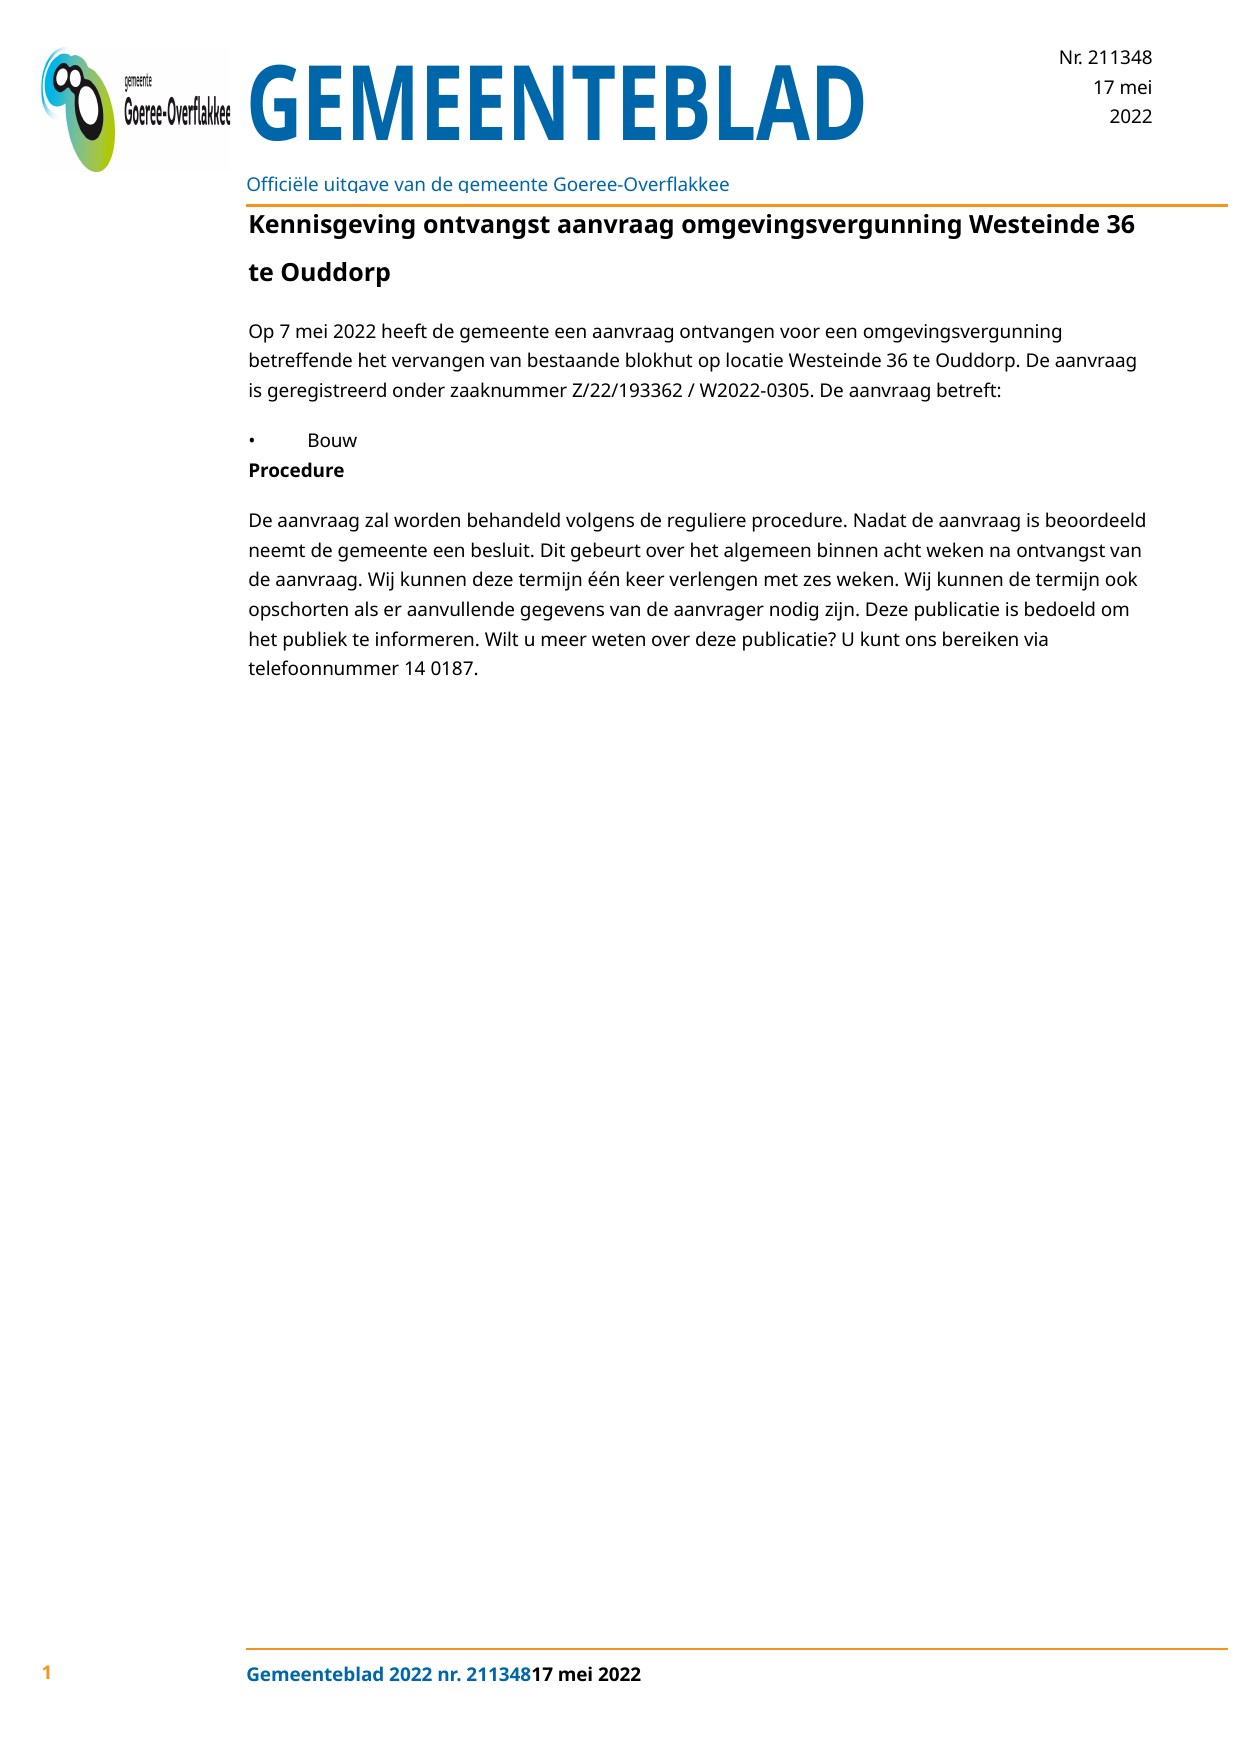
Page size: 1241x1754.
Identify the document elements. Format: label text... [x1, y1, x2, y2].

text Procedure [248, 457, 1152, 483]
list Bouw [248, 427, 1152, 453]
text Op 7 mei 2022 heeft de gemeente een aanvraag ontvangen voor een omgevingsvergunning betreffende het vervangen van bestaande blokhut op locatie Westeinde 36 te Ouddorp. De aanvraag is geregistreerd onder zaaknummer Z/22/193362 / W2022-0305. De aanvraag betreft: [248, 318, 1152, 403]
text Kennisgeving ontvangst aanvraag omgevingsvergunning Westeinde 36 te Ouddorp [248, 207, 1152, 288]
text De aanvraag zal worden behandeld volgens de reguliere procedure. Nadat de aanvraag is beoordeeld neemt de gemeente een besluit. Dit gebeurt over het algemeen binnen acht weken na ontvangst van de aanvraag. Wij kunnen deze termijn één keer verlengen met zes weken. Wij kunnen de termijn ook opschorten als er aanvullende gegevens van de aanvrager nodig zijn. Deze publicatie is bedoeld om het publiek te informeren. Wilt u meer weten over deze publicatie? U kunt ons bereiken via telefoonnummer 14 0187. [248, 507, 1152, 681]
picture [41, 47, 231, 172]
